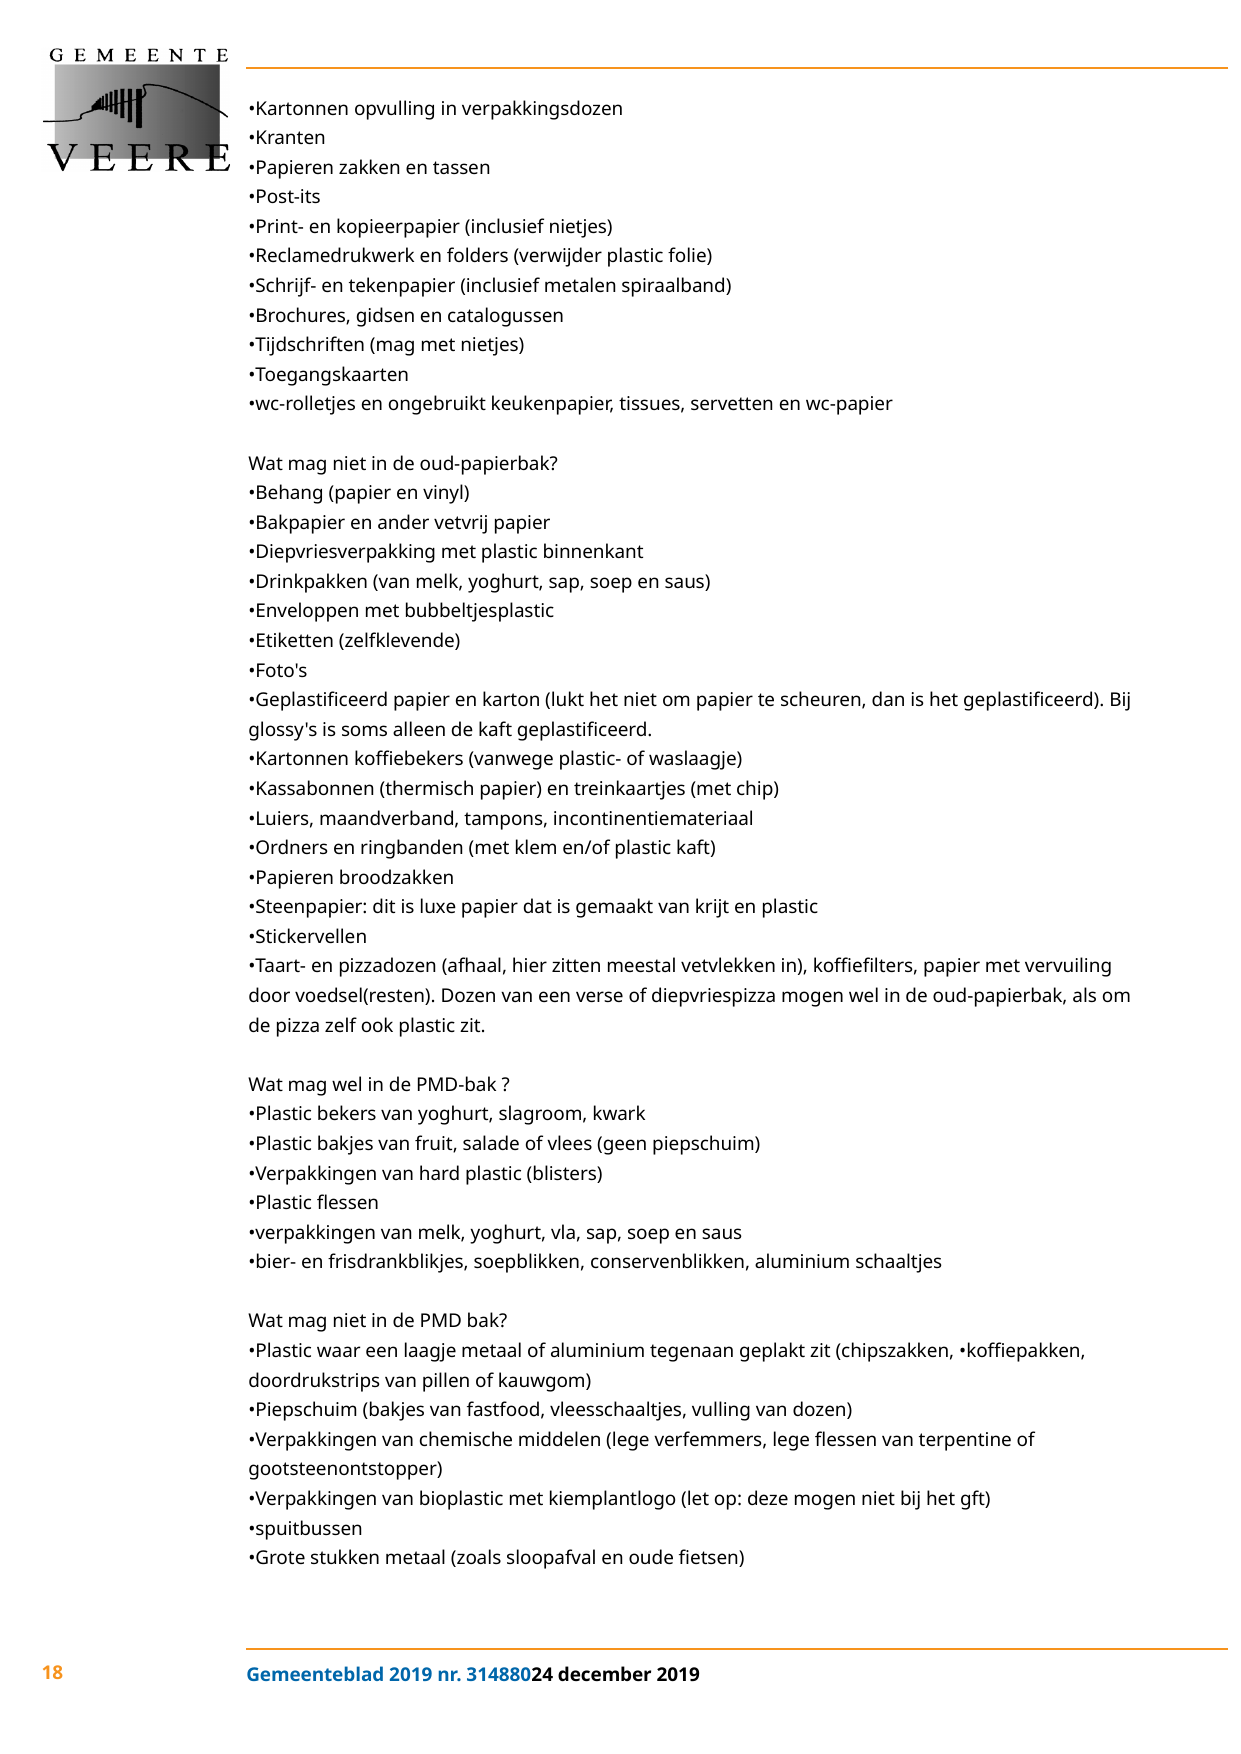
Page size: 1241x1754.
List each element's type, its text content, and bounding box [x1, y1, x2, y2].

text •Grote stukken metaal (zoals sloopafval en oude fietsen) [248, 1544, 1152, 1570]
text •bier- en frisdrankblikjes, soepblikken, conservenblikken, aluminium schaaltjes [248, 1248, 1152, 1274]
text Wat mag niet in de oud-papierbak? [248, 450, 1152, 476]
text •Geplastificeerd papier en karton (lukt het niet om papier te scheuren, dan is het geplastificeerd). Bij glossy's is soms alleen de kaft geplastificeerd. [248, 686, 1152, 742]
text •Behang (papier en vinyl) [248, 479, 1152, 505]
text •Stickervellen [248, 923, 1152, 949]
text •Kranten [248, 124, 1152, 150]
text •Schrijf- en tekenpapier (inclusief metalen spiraalband) [248, 272, 1152, 298]
text •Verpakkingen van hard plastic (blisters) [248, 1160, 1152, 1186]
text •Piepschuim (bakjes van fastfood, vleesschaaltjes, vulling van dozen) [248, 1396, 1152, 1422]
text •Reclamedrukwerk en folders (verwijder plastic folie) [248, 243, 1152, 268]
text •Kartonnen koffiebekers (vanwege plastic- of waslaagje) [248, 746, 1152, 771]
text •Verpakkingen van chemische middelen (lege verfemmers, lege flessen van terpentine of gootsteenontstopper) [248, 1426, 1152, 1481]
text •Verpakkingen van bioplastic met kiemplantlogo (let op: deze mogen niet bij het gft) [248, 1485, 1152, 1511]
text •Bakpapier en ander vetvrij papier [248, 509, 1152, 535]
text •Foto's [248, 657, 1152, 683]
text •Ordners en ringbanden (met klem en/of plastic kaft) [248, 834, 1152, 860]
text •Papieren broodzakken [248, 864, 1152, 890]
text •Kartonnen opvulling in verpakkingsdozen [248, 95, 1152, 121]
text •Plastic waar een laagje metaal of aluminium tegenaan geplakt zit (chipszakken, •koffiepakken, doordrukstrips van pillen of kauwgom) [248, 1337, 1152, 1393]
text •Brochures, gidsen en catalogussen [248, 302, 1152, 328]
text •Tijdschriften (mag met nietjes) [248, 331, 1152, 357]
text •Etiketten (zelfklevende) [248, 627, 1152, 653]
text •Kassabonnen (thermisch papier) en treinkaartjes (met chip) [248, 775, 1152, 801]
text •spuitbussen [248, 1515, 1152, 1541]
text •Luiers, maandverband, tampons, incontinentiemateriaal [248, 805, 1152, 831]
text •Taart- en pizzadozen (afhaal, hier zitten meestal vetvlekken in), koffiefilters, papier met vervuiling door voedsel(resten). Dozen van een verse of diepvriespizza mogen wel in de oud-papierbak, als om de pizza zelf ook plastic zit. [248, 953, 1152, 1038]
text Wat mag niet in de PMD bak? [248, 1308, 1152, 1333]
text •Post-its [248, 183, 1152, 209]
text •Drinkpakken (van melk, yoghurt, sap, soep en saus) [248, 568, 1152, 594]
text Wat mag wel in de PMD-bak ? [248, 1071, 1152, 1097]
text •Diepvriesverpakking met plastic binnenkant [248, 538, 1152, 564]
text •Enveloppen met bubbeltjesplastic [248, 598, 1152, 623]
picture [41, 47, 231, 172]
text •Plastic bekers van yoghurt, slagroom, kwark [248, 1101, 1152, 1126]
text •Print- en kopieerpapier (inclusief nietjes) [248, 213, 1152, 239]
text •verpakkingen van melk, yoghurt, vla, sap, soep en saus [248, 1219, 1152, 1245]
text •Plastic bakjes van fruit, salade of vlees (geen piepschuim) [248, 1130, 1152, 1156]
text •Toegangskaarten [248, 361, 1152, 387]
text •Steenpapier: dit is luxe papier dat is gemaakt van krijt en plastic [248, 893, 1152, 919]
text •Plastic flessen [248, 1189, 1152, 1215]
text •wc-rolletjes en ongebruikt keukenpapier, tissues, servetten en wc-papier [248, 391, 1152, 416]
text •Papieren zakken en tassen [248, 154, 1152, 180]
